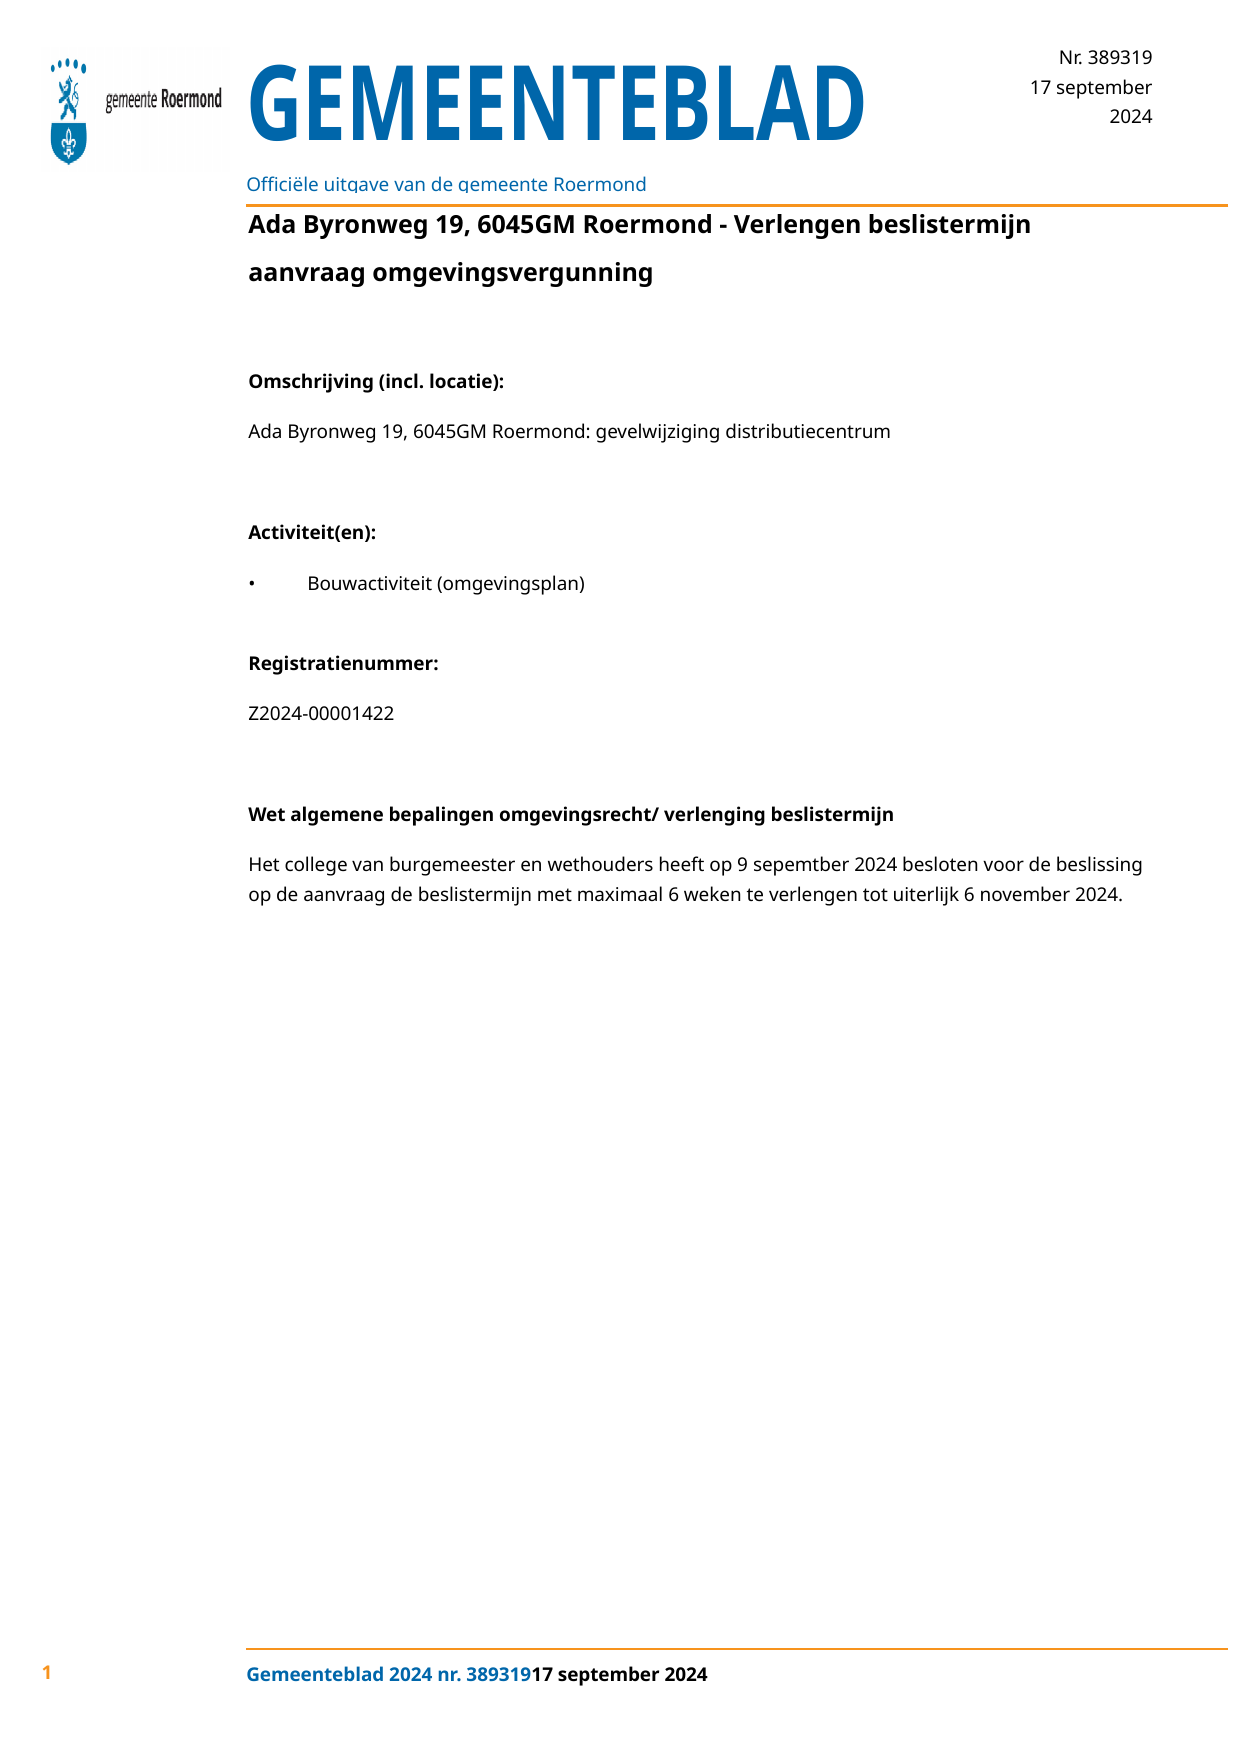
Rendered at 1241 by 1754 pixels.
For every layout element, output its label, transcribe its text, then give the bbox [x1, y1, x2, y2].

list Bouwactiviteit (omgevingsplan) [248, 570, 1152, 596]
text Het college van burgemeester en wethouders heeft op 9 sepemtber 2024 besloten voor de beslissing op de aanvraag de beslistermijn met maximaal 6 weken te verlengen tot uiterlijk 6 november 2024. [248, 852, 1152, 907]
text Omschrijving (incl. locatie): [248, 368, 1152, 394]
text Z2024-00001422 [248, 700, 1152, 726]
text Registratienummer: [248, 650, 1152, 676]
picture [41, 47, 231, 172]
text Activiteit(en): [248, 519, 1152, 545]
text Ada Byronweg 19, 6045GM Roermond: gevelwijziging distributiecentrum [248, 419, 1152, 444]
text Wet algemene bepalingen omgevingsrecht/ verlenging beslistermijn [248, 801, 1152, 827]
text Ada Byronweg 19, 6045GM Roermond - Verlengen beslistermijn aanvraag omgevingsvergunning [248, 207, 1152, 288]
